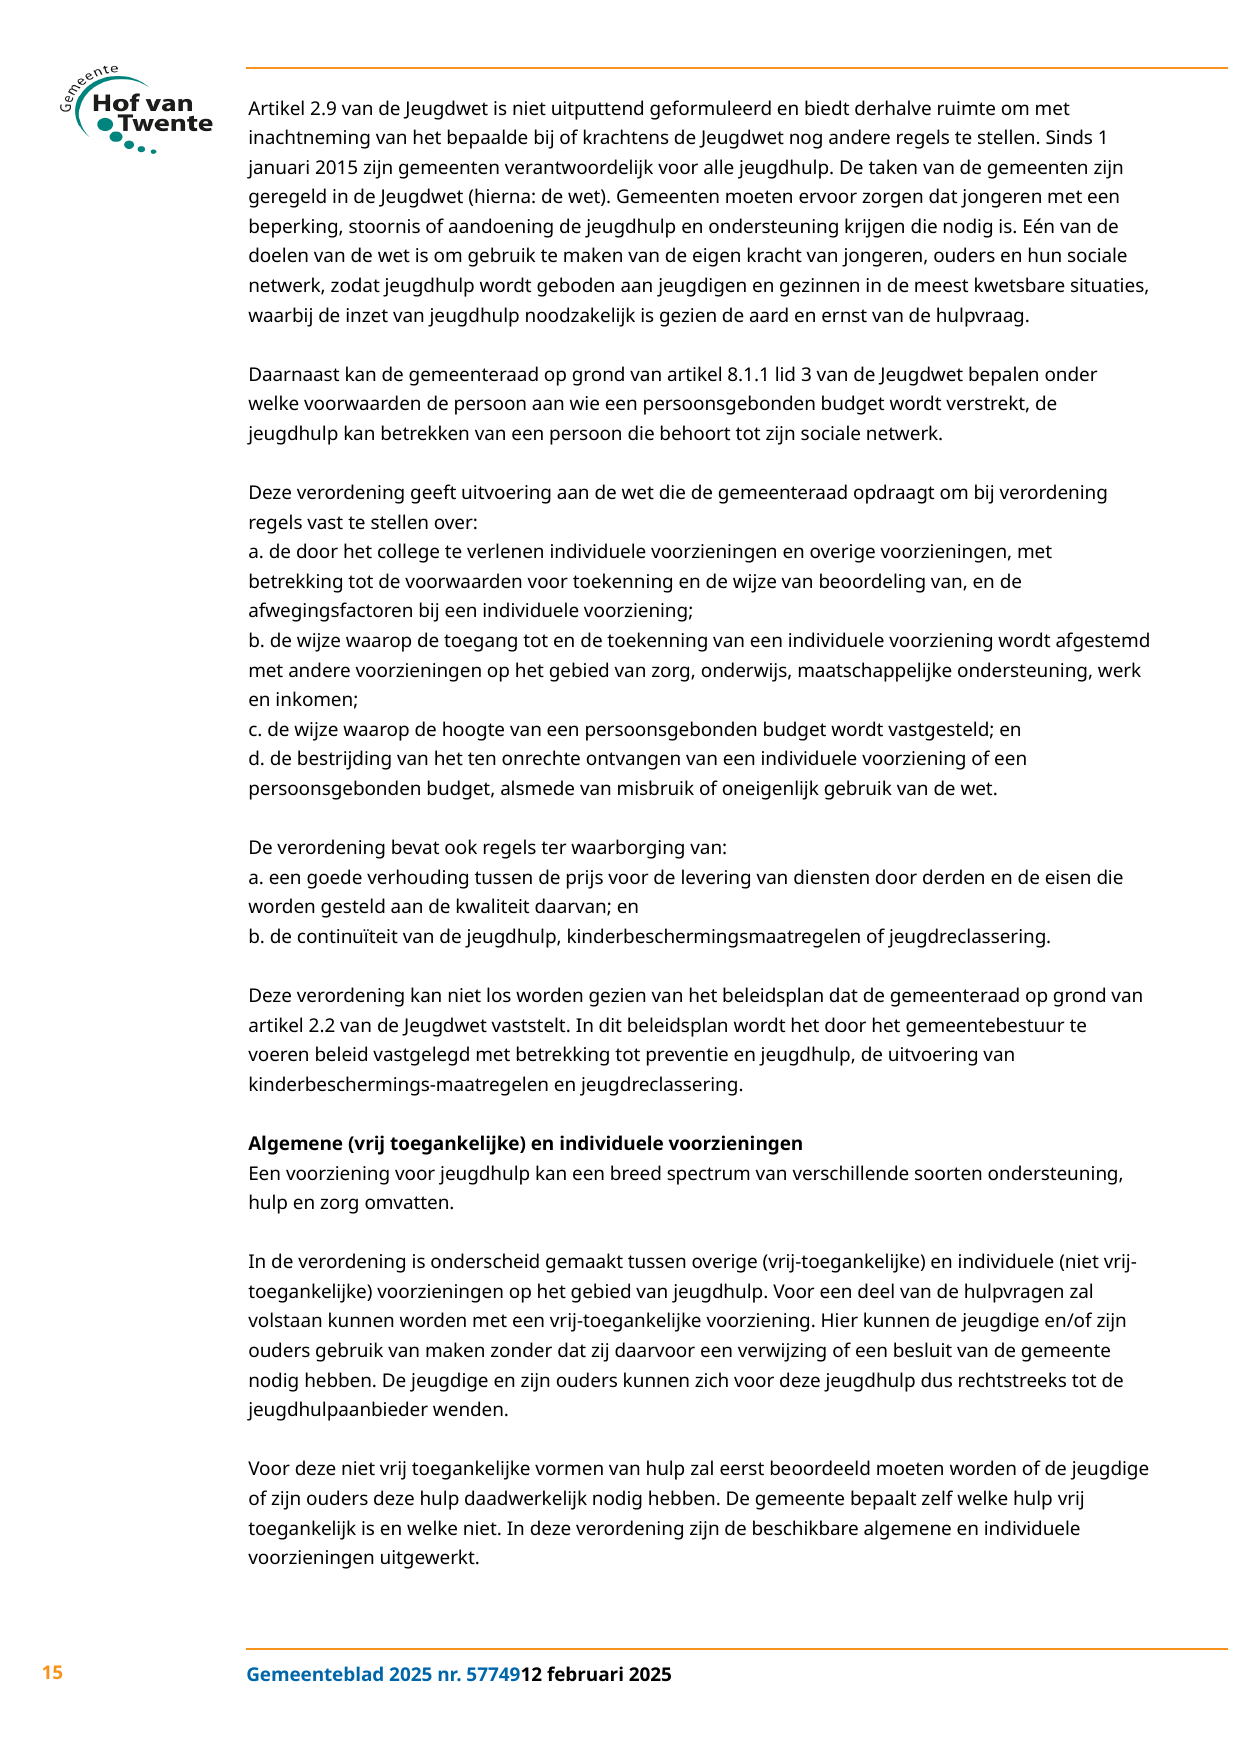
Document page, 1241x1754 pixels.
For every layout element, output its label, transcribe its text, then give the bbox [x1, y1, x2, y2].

text d. de bestrijding van het ten onrechte ontvangen van een individuele voorziening of een persoonsgebonden budget, alsmede van misbruik of oneigenlijk gebruik van de wet. [248, 746, 1152, 801]
text Algemene (vrij toegankelijke) en individuele voorzieningen [248, 1130, 1152, 1156]
text Voor deze niet vrij toegankelijke vormen van hulp zal eerst beoordeeld moeten worden of de jeugdige of zijn ouders deze hulp daadwerkelijk nodig hebben. De gemeente bepaalt zelf welke hulp vrij toegankelijk is en welke niet. In deze verordening zijn de beschikbare algemene en individuele voorzieningen uitgewerkt. [248, 1456, 1152, 1570]
text Een voorziening voor jeugdhulp kan een breed spectrum van verschillende soorten ondersteuning, hulp en zorg omvatten. [248, 1160, 1152, 1215]
text Deze verordening geeft uitvoering aan de wet die de gemeenteraad opdraagt om bij verordening regels vast te stellen over: [248, 479, 1152, 535]
text Daarnaast kan de gemeenteraad op grond van artikel 8.1.1 lid 3 van de Jeugdwet bepalen onder welke voorwaarden de persoon aan wie een persoonsgebonden budget wordt verstrekt, de jeugdhulp kan betrekken van een persoon die behoort tot zijn sociale netwerk. [248, 361, 1152, 446]
text De verordening bevat ook regels ter waarborging van: [248, 834, 1152, 860]
text b. de continuïteit van de jeugdhulp, kinderbeschermingsmaatregelen of jeugdreclassering. [248, 923, 1152, 949]
text b. de wijze waarop de toegang tot en de toekenning van een individuele voorziening wordt afgestemd met andere voorzieningen op het gebied van zorg, onderwijs, maatschappelijke ondersteuning, werk en inkomen; [248, 627, 1152, 712]
text Deze verordening kan niet los worden gezien van het beleidsplan dat de gemeenteraad op grond van artikel 2.2 van de Jeugdwet vaststelt. In dit beleidsplan wordt het door het gemeentebestuur te voeren beleid vastgelegd met betrekking tot preventie en jeugdhulp, de uitvoering van kinderbeschermings-maatregelen en jeugdreclassering. [248, 982, 1152, 1097]
text c. de wijze waarop de hoogte van een persoonsgebonden budget wordt vastgesteld; en [248, 716, 1152, 742]
text a. de door het college te verlenen individuele voorzieningen en overige voorzieningen, met betrekking tot de voorwaarden voor toekenning en de wijze van beoordeling van, en de afwegingsfactoren bij een individuele voorziening; [248, 538, 1152, 623]
text Artikel 2.9 van de Jeugdwet is niet uitputtend geformuleerd en biedt derhalve ruimte om met inachtneming van het bepaalde bij of krachtens de Jeugdwet nog andere regels te stellen. Sinds 1 januari 2015 zijn gemeenten verantwoordelijk voor alle jeugdhulp. De taken van de gemeenten zijn geregeld in de Jeugdwet (hierna: de wet). Gemeenten moeten ervoor zorgen dat jongeren met een beperking, stoornis of aandoening de jeugdhulp en ondersteuning krijgen die nodig is. Eén van de doelen van de wet is om gebruik te maken van de eigen kracht van jongeren, ouders en hun sociale netwerk, zodat jeugdhulp wordt geboden aan jeugdigen en gezinnen in de meest kwetsbare situaties, waarbij de inzet van jeugdhulp noodzakelijk is gezien de aard en ernst van de hulpvraag. [248, 95, 1152, 328]
text In de verordening is onderscheid gemaakt tussen overige (vrij-toegankelijke) en individuele (niet vrij-toegankelijke) voorzieningen op het gebied van jeugdhulp. Voor een deel van de hulpvragen zal volstaan kunnen worden met een vrij-toegankelijke voorziening. Hier kunnen de jeugdige en/of zijn ouders gebruik van maken zonder dat zij daarvoor een verwijzing of een besluit van de gemeente nodig hebben. De jeugdige en zijn ouders kunnen zich voor deze jeugdhulp dus rechtstreeks tot de jeugdhulpaanbieder wenden. [248, 1248, 1152, 1422]
picture [41, 47, 231, 172]
text a. een goede verhouding tussen de prijs voor de levering van diensten door derden en de eisen die worden gesteld aan de kwaliteit daarvan; en [248, 864, 1152, 919]
